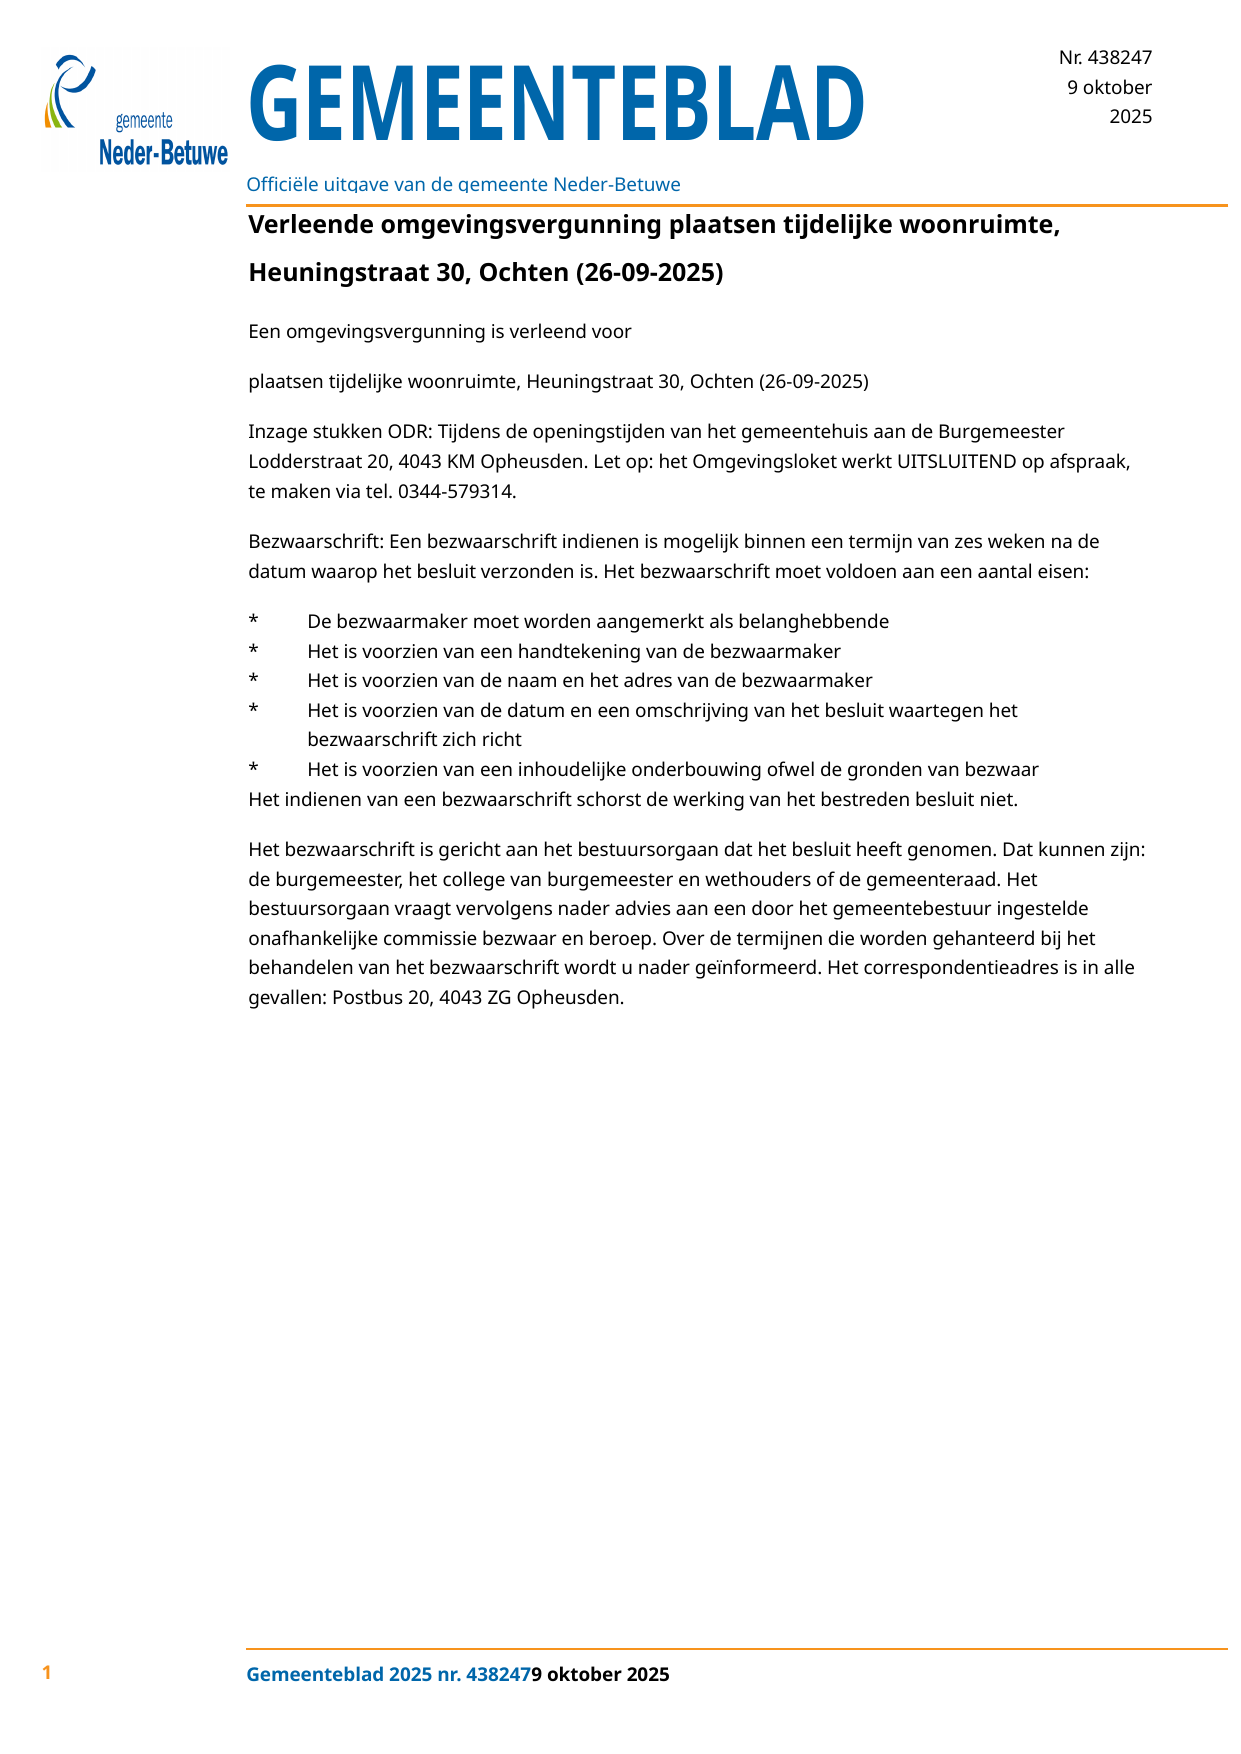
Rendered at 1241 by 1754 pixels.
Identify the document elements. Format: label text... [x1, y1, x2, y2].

text Verleende omgevingsvergunning plaatsen tijdelijke woonruimte, Heuningstraat 30, Ochten (26-09-2025) [248, 207, 1152, 288]
list Het is voorzien van een handtekening van de bezwaarmaker [248, 638, 1152, 664]
text Bezwaarschrift: Een bezwaarschrift indienen is mogelijk binnen een termijn van zes weken na de datum waarop het besluit verzonden is. Het bezwaarschrift moet voldoen aan een aantal eisen: [248, 528, 1152, 584]
text Inzage stukken ODR: Tijdens de openingstijden van het gemeentehuis aan de Burgemeester Lodderstraat 20, 4043 KM Opheusden. Let op: het Omgevingsloket werkt UITSLUITEND op afspraak, te maken via tel. 0344-579314. [248, 419, 1152, 504]
text Een omgevingsvergunning is verleend voor [248, 318, 1152, 344]
list Het is voorzien van de naam en het adres van de bezwaarmaker [248, 667, 1152, 693]
text plaatsen tijdelijke woonruimte, Heuningstraat 30, Ochten (26-09-2025) [248, 368, 1152, 394]
list Het is voorzien van de datum en een omschrijving van het besluit waartegen het bezwaarschrift zich richt [248, 697, 1152, 752]
list De bezwaarmaker moet worden aangemerkt als belanghebbende [248, 608, 1152, 634]
picture [41, 47, 231, 172]
list Het is voorzien van een inhoudelijke onderbouwing ofwel de gronden van bezwaar [248, 756, 1152, 782]
text Het indienen van een bezwaarschrift schorst de werking van het bestreden besluit niet. [248, 786, 1152, 812]
text Het bezwaarschrift is gericht aan het bestuursorgaan dat het besluit heeft genomen. Dat kunnen zijn: de burgemeester, het college van burgemeester en wethouders of de gemeenteraad. Het bestuursorgaan vraagt vervolgens nader advies aan een door het gemeentebestuur ingestelde onafhankelijke commissie bezwaar en beroep. Over de termijnen die worden gehanteerd bij het behandelen van het bezwaarschrift wordt u nader geïnformeerd. Het correspondentieadres is in alle gevallen: Postbus 20, 4043 ZG Opheusden. [248, 836, 1152, 1010]
